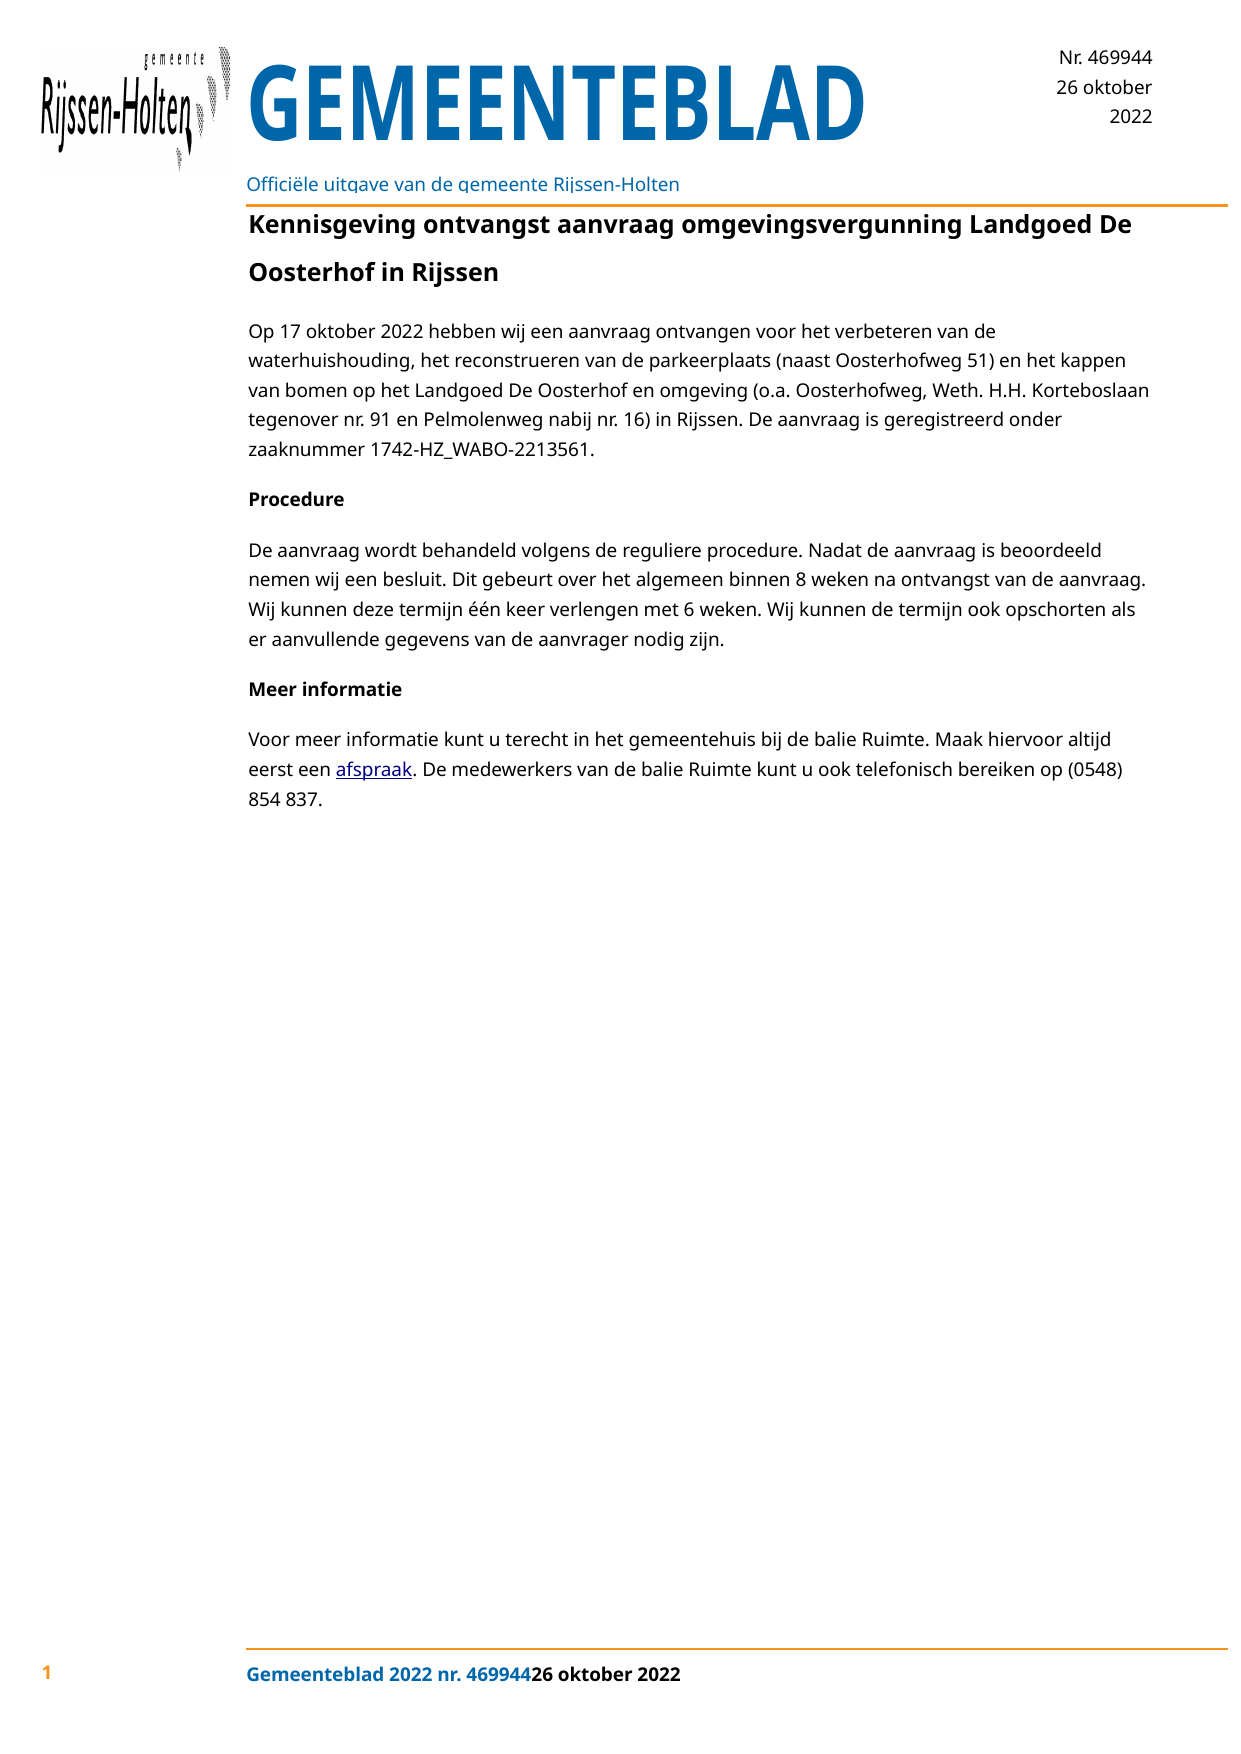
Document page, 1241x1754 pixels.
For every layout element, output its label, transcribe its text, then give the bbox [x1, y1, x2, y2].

text Procedure [248, 487, 1152, 512]
text Kennisgeving ontvangst aanvraag omgevingsvergunning Landgoed De Oosterhof in Rijssen [248, 207, 1152, 288]
text Meer informatie [248, 676, 1152, 702]
text De aanvraag wordt behandeld volgens de reguliere procedure. Nadat de aanvraag is beoordeeld nemen wij een besluit. Dit gebeurt over het algemeen binnen 8 weken na ontvangst van de aanvraag. Wij kunnen deze termijn één keer verlengen met 6 weken. Wij kunnen de termijn ook opschorten als er aanvullende gegevens van de aanvrager nodig zijn. [248, 537, 1152, 652]
text Op 17 oktober 2022 hebben wij een aanvraag ontvangen voor het verbeteren van de waterhuishouding, het reconstrueren van de parkeerplaats (naast Oosterhofweg 51) en het kappen van bomen op het Landgoed De Oosterhof en omgeving (o.a. Oosterhofweg, Weth. H.H. Korteboslaan tegenover nr. 91 en Pelmolenweg nabij nr. 16) in Rijssen. De aanvraag is geregistreerd onder zaaknummer 1742-HZ_WABO-2213561. [248, 318, 1152, 462]
text Voor meer informatie kunt u terecht in het gemeentehuis bij de balie Ruimte. Maak hiervoor altijd eerst een afspraak. De medewerkers van de balie Ruimte kunt u ook telefonisch bereiken op (0548) 854 837. [248, 727, 1152, 812]
picture [41, 47, 231, 172]
